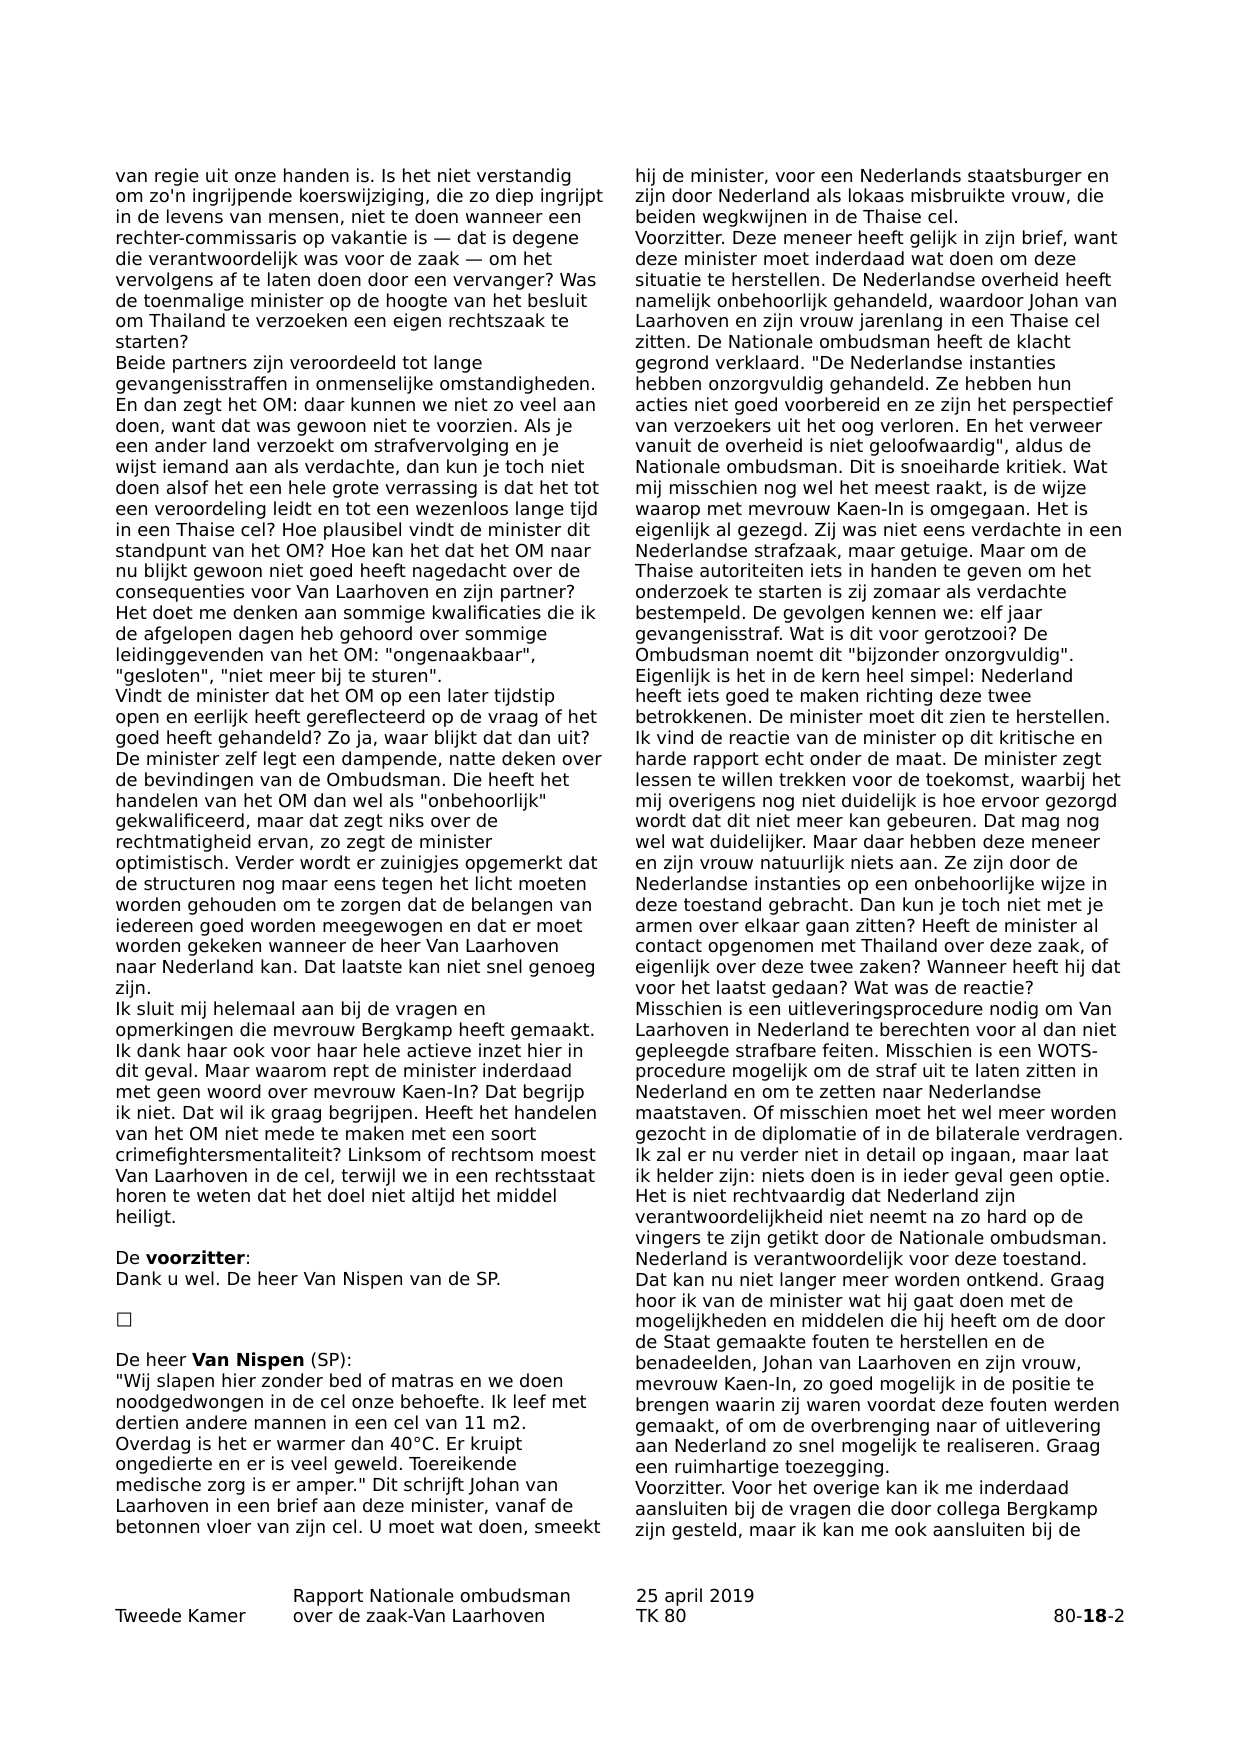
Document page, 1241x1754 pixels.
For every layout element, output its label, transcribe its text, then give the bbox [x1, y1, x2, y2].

text De voorzitter: [115, 1248, 605, 1268]
text De heer Van Nispen (SP): [115, 1350, 605, 1371]
text ⬜ [115, 1309, 605, 1330]
text Vindt de minister dat het OM op een later tijdstip open en eerlijk heeft gereflecteerd op de vraag of het goed heeft gehandeld? Zo ja, waar blijkt dat dan uit? De minister zelf legt een dampende, natte deken over de bevindingen van de Ombudsman. Die heeft het handelen van het OM dan wel als "onbehoorlijk" gekwalificeerd, maar dat zegt niks over de rechtmatigheid ervan, zo zegt de minister optimistisch. Verder wordt er zuinigjes opgemerkt dat de structuren nog maar eens tegen het licht moeten worden gehouden om te zorgen dat de belangen van iedereen goed worden meegewogen en dat er moet worden gekeken wanneer de heer Van Laarhoven naar Nederland kan. Dat laatste kan niet snel genoeg zijn. [115, 686, 605, 999]
text Voorzitter. Voor het overige kan ik me inderdaad aansluiten bij de vragen die door collega Bergkamp zijn gesteld, maar ik kan me ook aansluiten bij de [635, 1478, 1125, 1540]
text hij de minister, voor een Nederlands staatsburger en zijn door Nederland als lokaas misbruikte vrouw, die beiden wegkwijnen in de Thaise cel. [635, 165, 1125, 228]
text "Wij slapen hier zonder bed of matras en we doen noodgedwongen in de cel onze behoefte. Ik leef met dertien andere mannen in een cel van 11 m2. Overdag is het er warmer dan 40°C. Er kruipt ongedierte en er is veel geweld. Toereikende medische zorg is er amper." Dit schrijft Johan van Laarhoven in een brief aan deze minister, vanaf de betonnen vloer van zijn cel. U moet wat doen, smeekt [115, 1371, 605, 1537]
text Dank u wel. De heer Van Nispen van de SP. [115, 1268, 605, 1289]
text van regie uit onze handen is. Is het niet verstandig om zo'n ingrijpende koerswijziging, die zo diep ingrijpt in de levens van mensen, niet te doen wanneer een rechter-commissaris op vakantie is — dat is degene die verantwoordelijk was voor de zaak — om het vervolgens af te laten doen door een vervanger? Was de toenmalige minister op de hoogte van het besluit om Thailand te verzoeken een eigen rechtszaak te starten? [115, 165, 605, 353]
text Voorzitter. Deze meneer heeft gelijk in zijn brief, want deze minister moet inderdaad wat doen om deze situatie te herstellen. De Nederlandse overheid heeft namelijk onbehoorlijk gehandeld, waardoor Johan van Laarhoven en zijn vrouw jarenlang in een Thaise cel zitten. De Nationale ombudsman heeft de klacht gegrond verklaard. "De Nederlandse instanties hebben onzorgvuldig gehandeld. Ze hebben hun acties niet goed voorbereid en ze zijn het perspectief van verzoekers uit het oog verloren. En het verweer vanuit de overheid is niet geloofwaardig", aldus de Nationale ombudsman. Dit is snoeiharde kritiek. Wat mij misschien nog wel het meest raakt, is de wijze waarop met mevrouw Kaen-In is omgegaan. Het is eigenlijk al gezegd. Zij was niet eens verdachte in een Nederlandse strafzaak, maar getuige. Maar om de Thaise autoriteiten iets in handen te geven om het onderzoek te starten is zij zomaar als verdachte bestempeld. De gevolgen kennen we: elf jaar gevangenisstraf. Wat is dit voor gerotzooi? De Ombudsman noemt dit "bijzonder onzorgvuldig". [635, 228, 1125, 665]
text Eigenlijk is het in de kern heel simpel: Nederland heeft iets goed te maken richting deze twee betrokkenen. De minister moet dit zien te herstellen. Ik vind de reactie van de minister op dit kritische en harde rapport echt onder de maat. De minister zegt lessen te willen trekken voor de toekomst, waarbij het mij overigens nog niet duidelijk is hoe ervoor gezorgd wordt dat dit niet meer kan gebeuren. Dat mag nog wel wat duidelijker. Maar daar hebben deze meneer en zijn vrouw natuurlijk niets aan. Ze zijn door de Nederlandse instanties op een onbehoorlijke wijze in deze toestand gebracht. Dan kun je toch niet met je armen over elkaar gaan zitten? Heeft de minister al contact opgenomen met Thailand over deze zaak, of eigenlijk over deze twee zaken? Wanneer heeft hij dat voor het laatst gedaan? Wat was de reactie? [635, 665, 1125, 999]
text Ik sluit mij helemaal aan bij de vragen en opmerkingen die mevrouw Bergkamp heeft gemaakt. Ik dank haar ook voor haar hele actieve inzet hier in dit geval. Maar waarom rept de minister inderdaad met geen woord over mevrouw Kaen-In? Dat begrijp ik niet. Dat wil ik graag begrijpen. Heeft het handelen van het OM niet mede te maken met een soort crimefightersmentaliteit? Linksom of rechtsom moest Van Laarhoven in de cel, terwijl we in een rechtsstaat horen te weten dat het doel niet altijd het middel heiligt. [115, 999, 605, 1228]
text Beide partners zijn veroordeeld tot lange gevangenisstraffen in onmenselijke omstandigheden. En dan zegt het OM: daar kunnen we niet zo veel aan doen, want dat was gewoon niet te voorzien. Als je een ander land verzoekt om strafvervolging en je wijst iemand aan als verdachte, dan kun je toch niet doen alsof het een hele grote verrassing is dat het tot een veroordeling leidt en tot een wezenloos lange tijd in een Thaise cel? Hoe plausibel vindt de minister dit standpunt van het OM? Hoe kan het dat het OM naar nu blijkt gewoon niet goed heeft nagedacht over de consequenties voor Van Laarhoven en zijn partner? Het doet me denken aan sommige kwalificaties die ik de afgelopen dagen heb gehoord over sommige leidinggevenden van het OM: "ongenaakbaar", "gesloten", "niet meer bij te sturen". [115, 353, 605, 686]
text Misschien is een uitleveringsprocedure nodig om Van Laarhoven in Nederland te berechten voor al dan niet gepleegde strafbare feiten. Misschien is een WOTS-procedure mogelijk om de straf uit te laten zitten in Nederland en om te zetten naar Nederlandse maatstaven. Of misschien moet het wel meer worden gezocht in de diplomatie of in de bilaterale verdragen. Ik zal er nu verder niet in detail op ingaan, maar laat ik helder zijn: niets doen is in ieder geval geen optie. Het is niet rechtvaardig dat Nederland zijn verantwoordelijkheid niet neemt na zo hard op de vingers te zijn getikt door de Nationale ombudsman. Nederland is verantwoordelijk voor deze toestand. Dat kan nu niet langer meer worden ontkend. Graag hoor ik van de minister wat hij gaat doen met de mogelijkheden en middelen die hij heeft om de door de Staat gemaakte fouten te herstellen en de benadeelden, Johan van Laarhoven en zijn vrouw, mevrouw Kaen-In, zo goed mogelijk in de positie te brengen waarin zij waren voordat deze fouten werden gemaakt, of om de overbrenging naar of uitlevering aan Nederland zo snel mogelijk te realiseren. Graag een ruimhartige toezegging. [635, 999, 1125, 1478]
